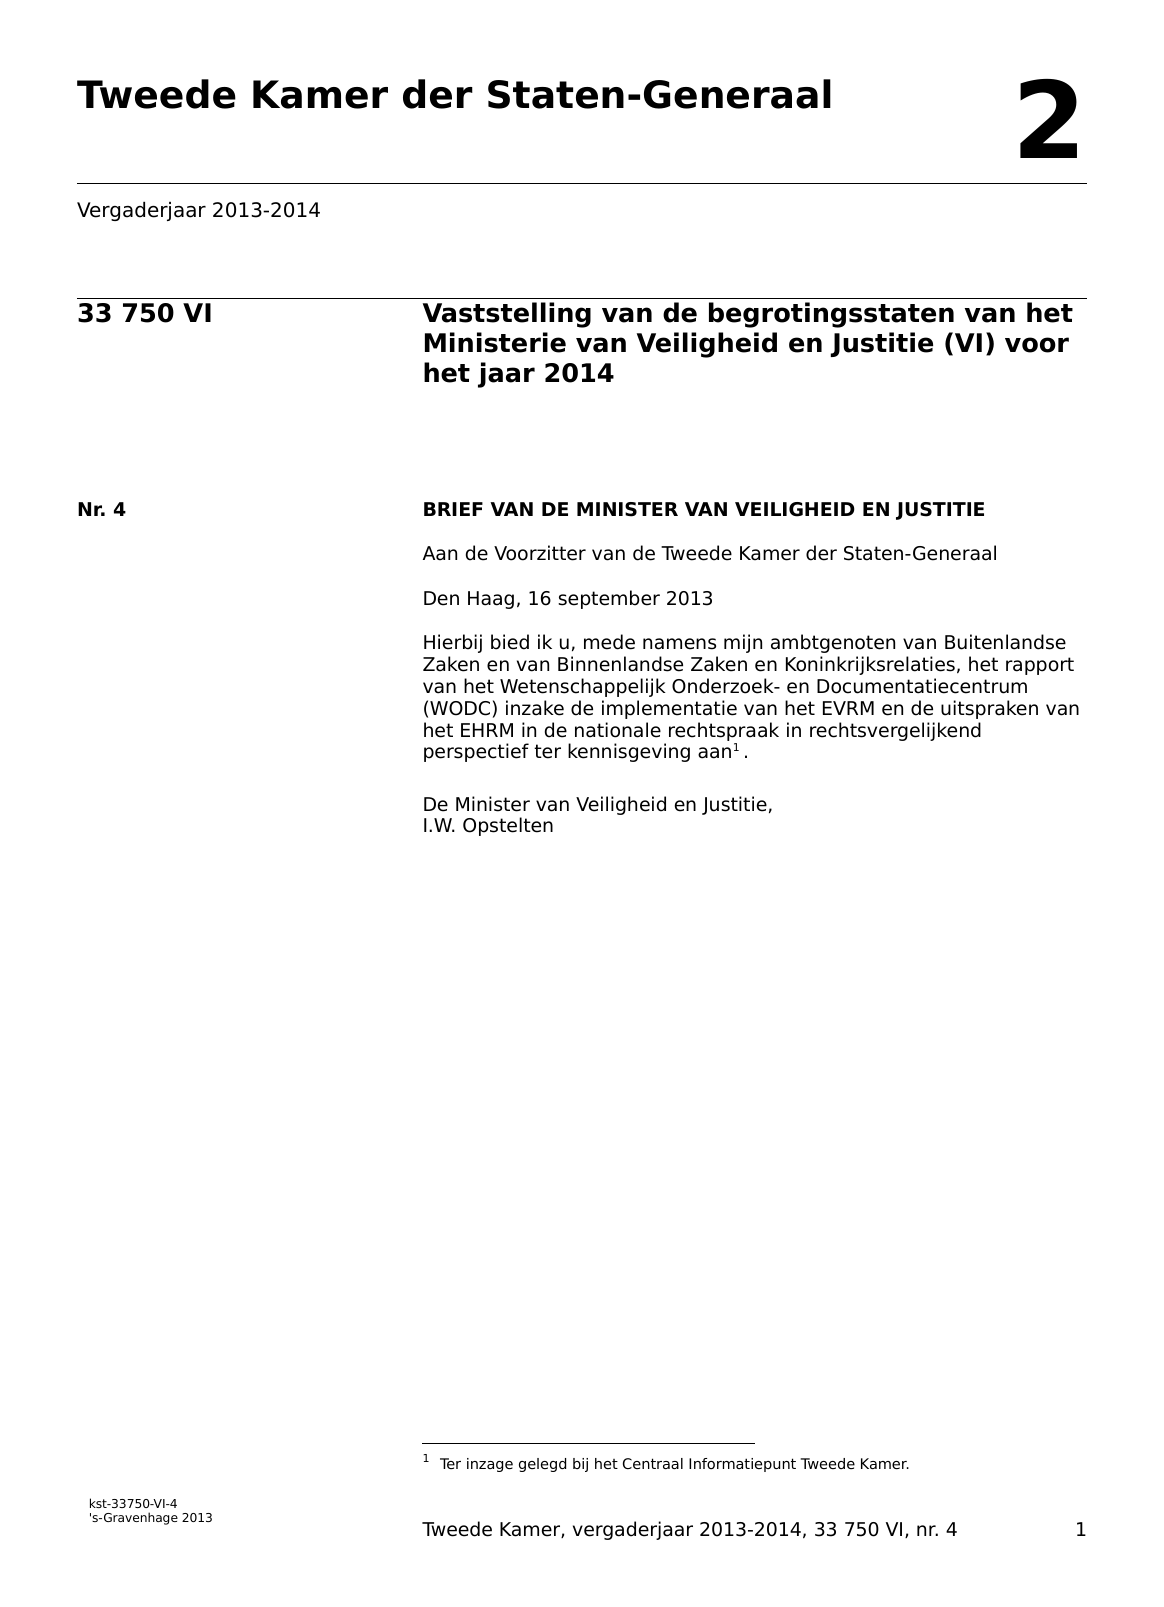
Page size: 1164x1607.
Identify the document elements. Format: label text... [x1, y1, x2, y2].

subtitle 33 750 VI Vaststelling van de begrotingsstaten van het Ministerie van Veiligheid en Justitie (VI) voor het jaar 2014 [77, 299, 1087, 388]
table_cell Vergaderjaar 2013-2014 [77, 184, 1087, 298]
table_header Tweede Kamer der Staten-Generaal [77, 59, 886, 183]
text Ter inzage gelegd bij het Centraal Informatiepunt Tweede Kamer. [422, 1452, 1087, 1474]
text Hierbij bied ik u, mede namens mijn ambtgenoten van Buitenlandse Zaken en van Binnenlandse Zaken en Koninkrijksrelaties, het rapport van het Wetenschappelijk Onderzoek- en Documentatiecentrum (WODC) inzake de implementatie van het EVRM en de uitspraken van het EHRM in de nationale rechtspraak in rechtsvergelijkend perspectief ter kennisgeving aan. [422, 632, 1087, 763]
text Aan de Voorzitter van de Tweede Kamer der Staten-Generaal [422, 543, 1087, 565]
table_header 2 [886, 59, 1087, 183]
text 's-Gravenhage 2013 [88, 1511, 323, 1525]
subtitle Nr. 4 BRIEF VAN DE MINISTER VAN VEILIGHEID EN JUSTITIE [77, 499, 1087, 521]
text De Minister van Veiligheid en Justitie, I.W. Opstelten [422, 793, 1087, 837]
text Den Haag, 16 september 2013 [422, 587, 1087, 609]
text kst-33750-VI-4 [88, 1497, 323, 1511]
